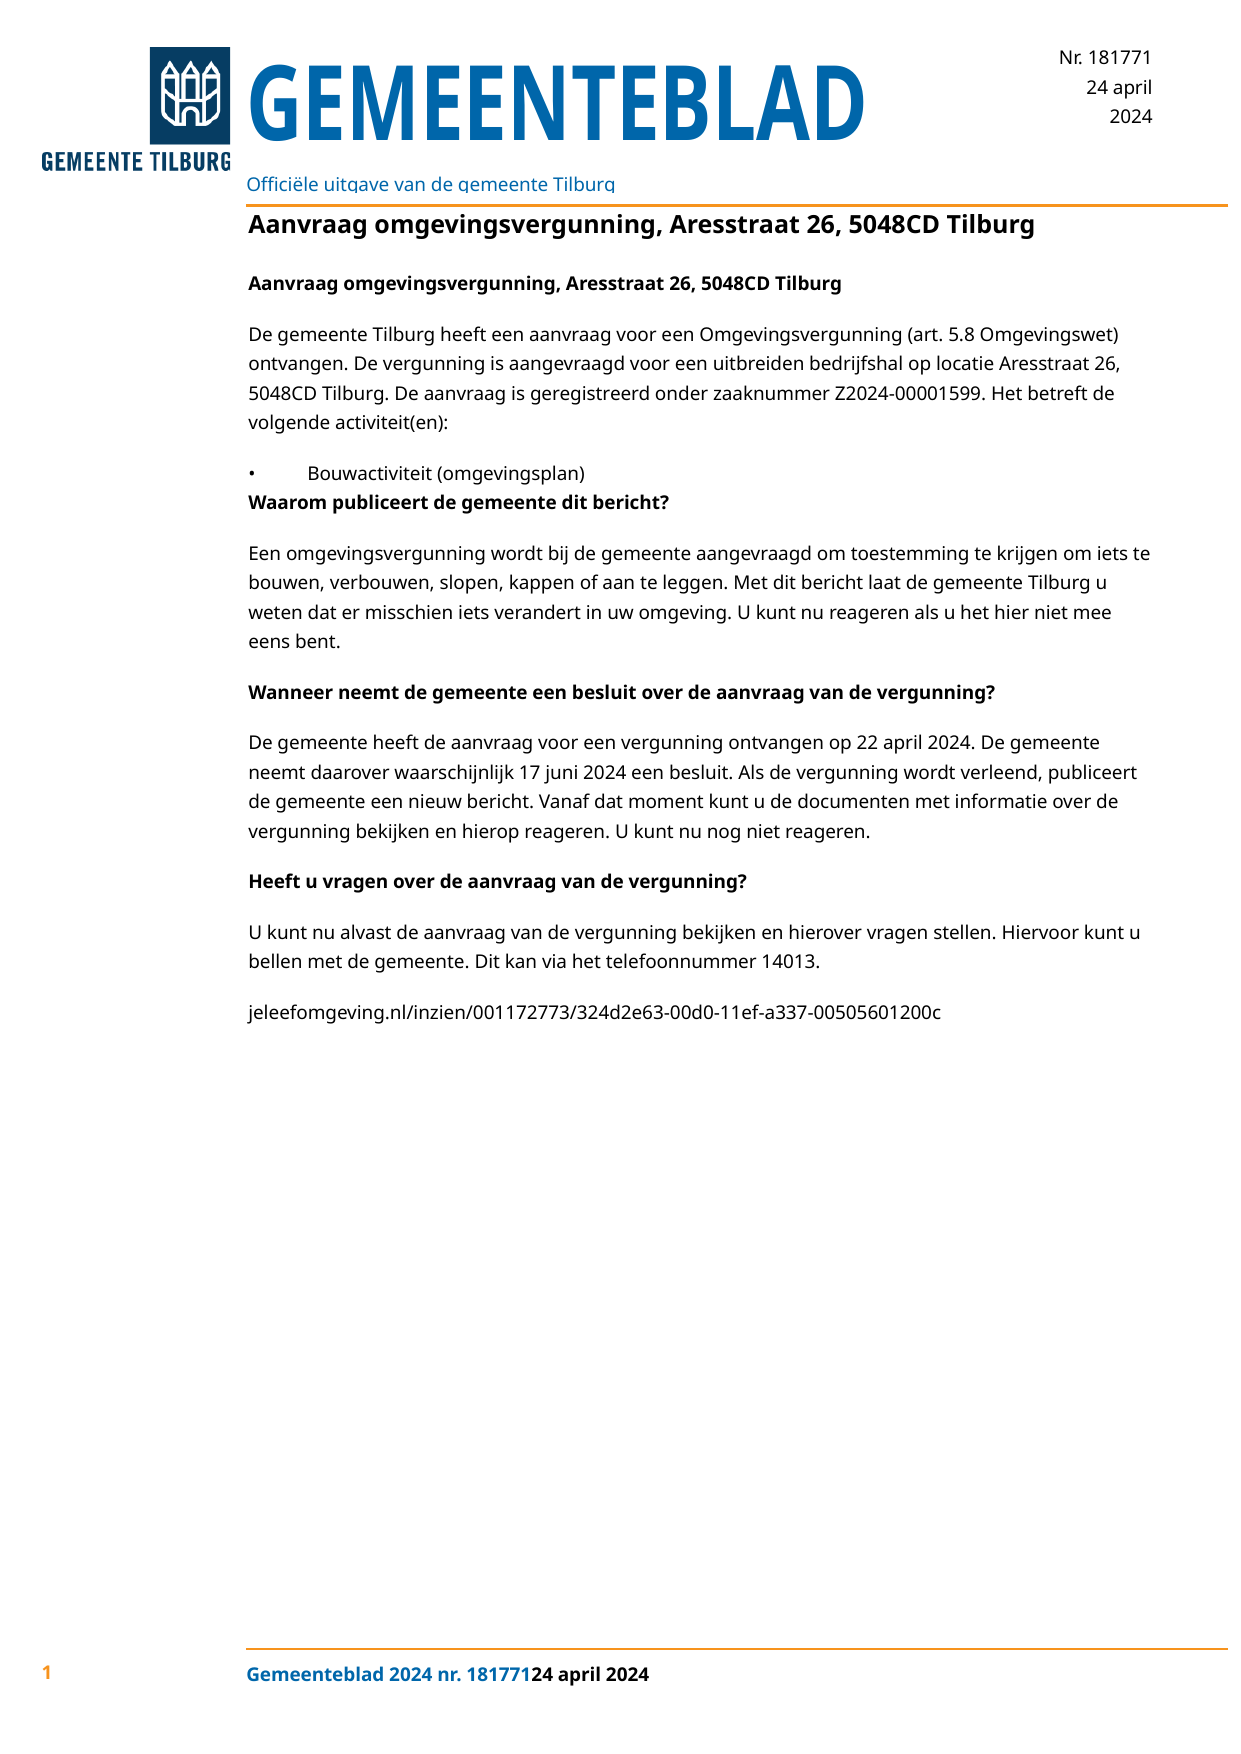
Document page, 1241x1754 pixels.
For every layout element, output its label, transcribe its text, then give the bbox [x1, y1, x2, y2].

text De gemeente heeft de aanvraag voor een vergunning ontvangen op 22 april 2024. De gemeente neemt daarover waarschijnlijk 17 juni 2024 een besluit. Als de vergunning wordt verleend, publiceert de gemeente een nieuw bericht. Vanaf dat moment kunt u de documenten met informatie over de vergunning bekijken en hierop reageren. U kunt nu nog niet reageren. [248, 729, 1152, 844]
text jeleefomgeving.nl/inzien/001172773/324d2e63-00d0-11ef-a337-00505601200c [248, 999, 1152, 1025]
text De gemeente Tilburg heeft een aanvraag voor een Omgevingsvergunning (art. 5.8 Omgevingswet) ontvangen. De vergunning is aangevraagd voor een uitbreiden bedrijfshal op locatie Aresstraat 26, 5048CD Tilburg. De aanvraag is geregistreerd onder zaaknummer Z2024-00001599. Het betreft de volgende activiteit(en): [248, 321, 1152, 435]
picture [41, 47, 231, 172]
text Aanvraag omgevingsvergunning, Aresstraat 26, 5048CD Tilburg [248, 207, 1152, 241]
text Waarom publiceert de gemeente dit bericht? [248, 489, 1152, 515]
list Bouwactiviteit (omgevingsplan) [248, 460, 1152, 486]
text Een omgevingsvergunning wordt bij de gemeente aangevraagd om toestemming te krijgen om iets te bouwen, verbouwen, slopen, kappen of aan te leggen. Met dit bericht laat de gemeente Tilburg u weten dat er misschien iets verandert in uw omgeving. U kunt nu reageren als u het hier niet mee eens bent. [248, 540, 1152, 654]
text U kunt nu alvast de aanvraag van de vergunning bekijken en hierover vragen stellen. Hiervoor kunt u bellen met de gemeente. Dit kan via het telefoonnummer 14013. [248, 919, 1152, 974]
text Heeft u vragen over de aanvraag van de vergunning? [248, 869, 1152, 894]
text Wanneer neemt de gemeente een besluit over de aanvraag van de vergunning? [248, 679, 1152, 705]
text Aanvraag omgevingsvergunning, Aresstraat 26, 5048CD Tilburg [248, 270, 1152, 296]
